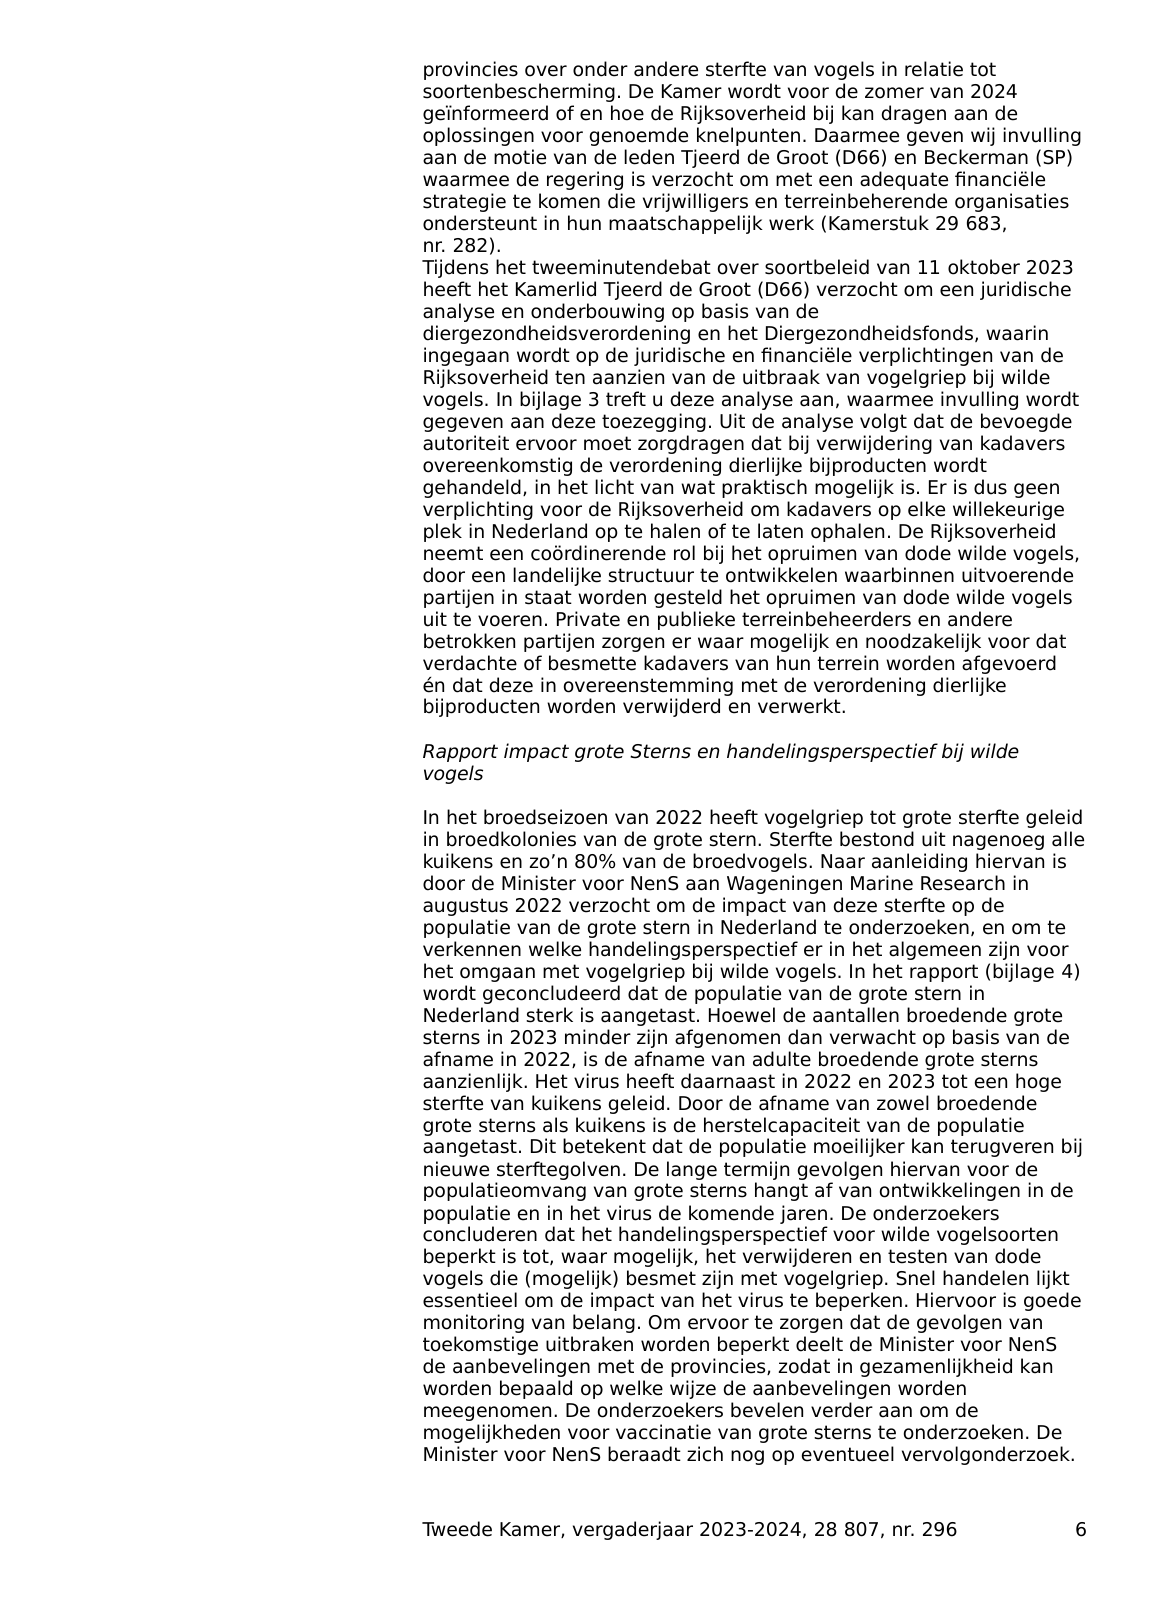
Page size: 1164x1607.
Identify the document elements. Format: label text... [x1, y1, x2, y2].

subtitle Rapport impact grote Sterns en handelingsperspectief bij wilde vogels [422, 741, 1087, 784]
text provincies over onder andere sterfte van vogels in relatie tot soortenbescherming. De Kamer wordt voor de zomer van 2024 geïnformeerd of en hoe de Rijksoverheid bij kan dragen aan de oplossingen voor genoemde knelpunten. Daarmee geven wij invulling aan de motie van de leden Tjeerd de Groot (D66) en Beckerman (SP) waarmee de regering is verzocht om met een adequate financiële strategie te komen die vrijwilligers en terreinbeherende organisaties ondersteunt in hun maatschappelijk werk (Kamerstuk 29 683, nr. 282). [422, 59, 1087, 257]
text Tijdens het tweeminutendebat over soortbeleid van 11 oktober 2023 heeft het Kamerlid Tjeerd de Groot (D66) verzocht om een juridische analyse en onderbouwing op basis van de diergezondheidsverordening en het Diergezondheidsfonds, waarin ingegaan wordt op de juridische en financiële verplichtingen van de Rijksoverheid ten aanzien van de uitbraak van vogelgriep bij wilde vogels. In bijlage 3 treft u deze analyse aan, waarmee invulling wordt gegeven aan deze toezegging. Uit de analyse volgt dat de bevoegde autoriteit ervoor moet zorgdragen dat bij verwijdering van kadavers overeenkomstig de verordening dierlijke bijproducten wordt gehandeld, in het licht van wat praktisch mogelijk is. Er is dus geen verplichting voor de Rijksoverheid om kadavers op elke willekeurige plek in Nederland op te halen of te laten ophalen. De Rijksoverheid neemt een coördinerende rol bij het opruimen van dode wilde vogels, door een landelijke structuur te ontwikkelen waarbinnen uitvoerende partijen in staat worden gesteld het opruimen van dode wilde vogels uit te voeren. Private en publieke terreinbeheerders en andere betrokken partijen zorgen er waar mogelijk en noodzakelijk voor dat verdachte of besmette kadavers van hun terrein worden afgevoerd én dat deze in overeenstemming met de verordening dierlijke bijproducten worden verwijderd en verwerkt. [422, 257, 1087, 718]
text In het broedseizoen van 2022 heeft vogelgriep tot grote sterfte geleid in broedkolonies van de grote stern. Sterfte bestond uit nagenoeg alle kuikens en zo’n 80% van de broedvogels. Naar aanleiding hiervan is door de Minister voor NenS aan Wageningen Marine Research in augustus 2022 verzocht om de impact van deze sterfte op de populatie van de grote stern in Nederland te onderzoeken, en om te verkennen welke handelingsperspectief er in het algemeen zijn voor het omgaan met vogelgriep bij wilde vogels. In het rapport (bijlage 4) wordt geconcludeerd dat de populatie van de grote stern in Nederland sterk is aangetast. Hoewel de aantallen broedende grote sterns in 2023 minder zijn afgenomen dan verwacht op basis van de afname in 2022, is de afname van adulte broedende grote sterns aanzienlijk. Het virus heeft daarnaast in 2022 en 2023 tot een hoge sterfte van kuikens geleid. Door de afname van zowel broedende grote sterns als kuikens is de herstelcapaciteit van de populatie aangetast. Dit betekent dat de populatie moeilijker kan terugveren bij nieuwe sterftegolven. De lange termijn gevolgen hiervan voor de populatieomvang van grote sterns hangt af van ontwikkelingen in de populatie en in het virus de komende jaren. De onderzoekers concluderen dat het handelingsperspectief voor wilde vogelsoorten beperkt is tot, waar mogelijk, het verwijderen en testen van dode vogels die (mogelijk) besmet zijn met vogelgriep. Snel handelen lijkt essentieel om de impact van het virus te beperken. Hiervoor is goede monitoring van belang. Om ervoor te zorgen dat de gevolgen van toekomstige uitbraken worden beperkt deelt de Minister voor NenS de aanbevelingen met de provincies, zodat in gezamenlijkheid kan worden bepaald op welke wijze de aanbevelingen worden meegenomen. De onderzoekers bevelen verder aan om de mogelijkheden voor vaccinatie van grote sterns te onderzoeken. De Minister voor NenS beraadt zich nog op eventueel vervolgonderzoek. [422, 807, 1087, 1466]
